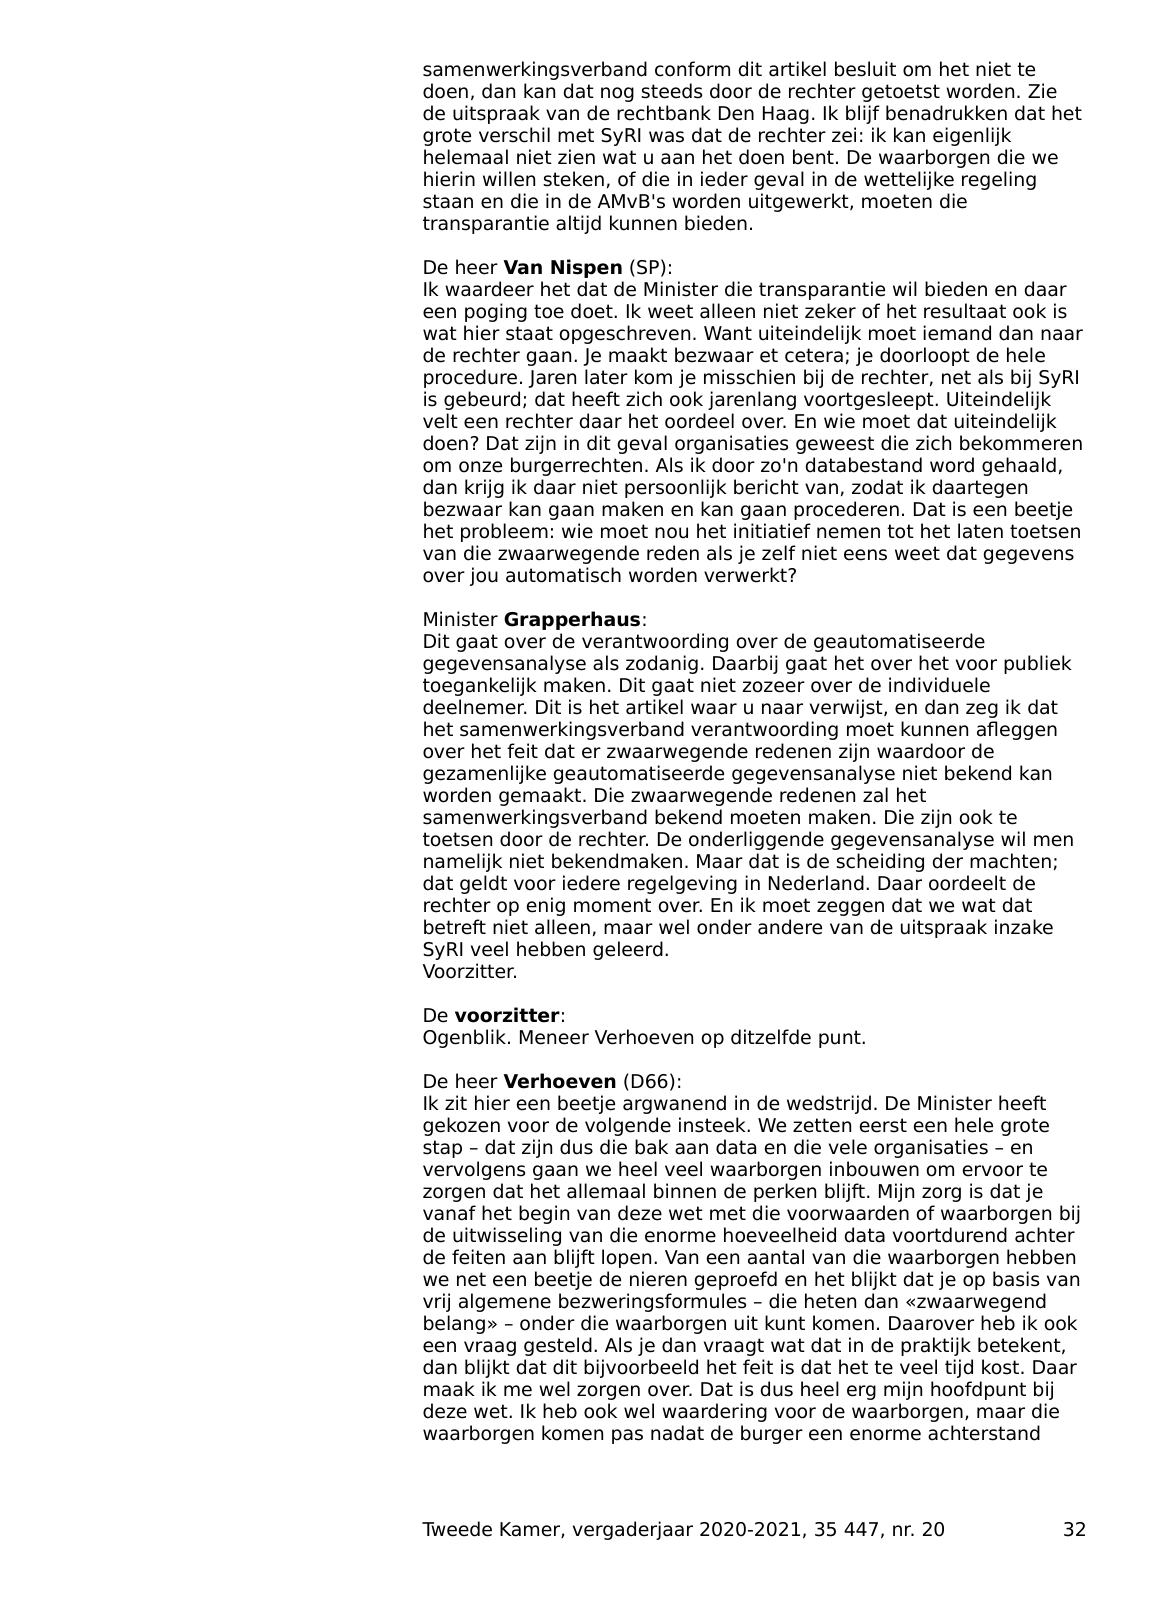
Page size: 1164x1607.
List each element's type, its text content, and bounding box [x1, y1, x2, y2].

text De voorzitter: [422, 1005, 1087, 1027]
text De heer Van Nispen (SP): [422, 257, 1087, 279]
text Ik waardeer het dat de Minister die transparantie wil bieden en daar een poging toe doet. Ik weet alleen niet zeker of het resultaat ook is wat hier staat opgeschreven. Want uiteindelijk moet iemand dan naar de rechter gaan. Je maakt bezwaar et cetera; je doorloopt de hele procedure. Jaren later kom je misschien bij de rechter, net als bij SyRI is gebeurd; dat heeft zich ook jarenlang voortgesleept. Uiteindelijk velt een rechter daar het oordeel over. En wie moet dat uiteindelijk doen? Dat zijn in dit geval organisaties geweest die zich bekommeren om onze burgerrechten. Als ik door zo'n databestand word gehaald, dan krijg ik daar niet persoonlijk bericht van, zodat ik daartegen bezwaar kan gaan maken en kan gaan procederen. Dat is een beetje het probleem: wie moet nou het initiatief nemen tot het laten toetsen van die zwaarwegende reden als je zelf niet eens weet dat gegevens over jou automatisch worden verwerkt? [422, 279, 1087, 587]
text De heer Verhoeven (D66): [422, 1071, 1087, 1093]
text Ik zit hier een beetje argwanend in de wedstrijd. De Minister heeft gekozen voor de volgende insteek. We zetten eerst een hele grote stap – dat zijn dus die bak aan data en die vele organisaties – en vervolgens gaan we heel veel waarborgen inbouwen om ervoor te zorgen dat het allemaal binnen de perken blijft. Mijn zorg is dat je vanaf het begin van deze wet met die voorwaarden of waarborgen bij de uitwisseling van die enorme hoeveelheid data voortdurend achter de feiten aan blijft lopen. Van een aantal van die waarborgen hebben we net een beetje de nieren geproefd en het blijkt dat je op basis van vrij algemene bezweringsformules – die heten dan «zwaarwegend belang» – onder die waarborgen uit kunt komen. Daarover heb ik ook een vraag gesteld. Als je dan vraagt wat dat in de praktijk betekent, dan blijkt dat dit bijvoorbeeld het feit is dat het te veel tijd kost. Daar maak ik me wel zorgen over. Dat is dus heel erg mijn hoofdpunt bij deze wet. Ik heb ook wel waardering voor de waarborgen, maar die waarborgen komen pas nadat de burger een enorme achterstand [422, 1093, 1087, 1444]
text Dit gaat over de verantwoording over de geautomatiseerde gegevensanalyse als zodanig. Daarbij gaat het over het voor publiek toegankelijk maken. Dit gaat niet zozeer over de individuele deelnemer. Dit is het artikel waar u naar verwijst, en dan zeg ik dat het samenwerkingsverband verantwoording moet kunnen afleggen over het feit dat er zwaarwegende redenen zijn waardoor de gezamenlijke geautomatiseerde gegevensanalyse niet bekend kan worden gemaakt. Die zwaarwegende redenen zal het samenwerkingsverband bekend moeten maken. Die zijn ook te toetsen door de rechter. De onderliggende gegevensanalyse wil men namelijk niet bekendmaken. Maar dat is de scheiding der machten; dat geldt voor iedere regelgeving in Nederland. Daar oordeelt de rechter op enig moment over. En ik moet zeggen dat we wat dat betreft niet alleen, maar wel onder andere van de uitspraak inzake SyRI veel hebben geleerd. [422, 631, 1087, 961]
text Voorzitter. [422, 961, 1087, 983]
text samenwerkingsverband conform dit artikel besluit om het niet te doen, dan kan dat nog steeds door de rechter getoetst worden. Zie de uitspraak van de rechtbank Den Haag. Ik blijf benadrukken dat het grote verschil met SyRI was dat de rechter zei: ik kan eigenlijk helemaal niet zien wat u aan het doen bent. De waarborgen die we hierin willen steken, of die in ieder geval in de wettelijke regeling staan en die in de AMvB's worden uitgewerkt, moeten die transparantie altijd kunnen bieden. [422, 59, 1087, 235]
text Ogenblik. Meneer Verhoeven op ditzelfde punt. [422, 1027, 1087, 1049]
text Minister Grapperhaus: [422, 609, 1087, 631]
